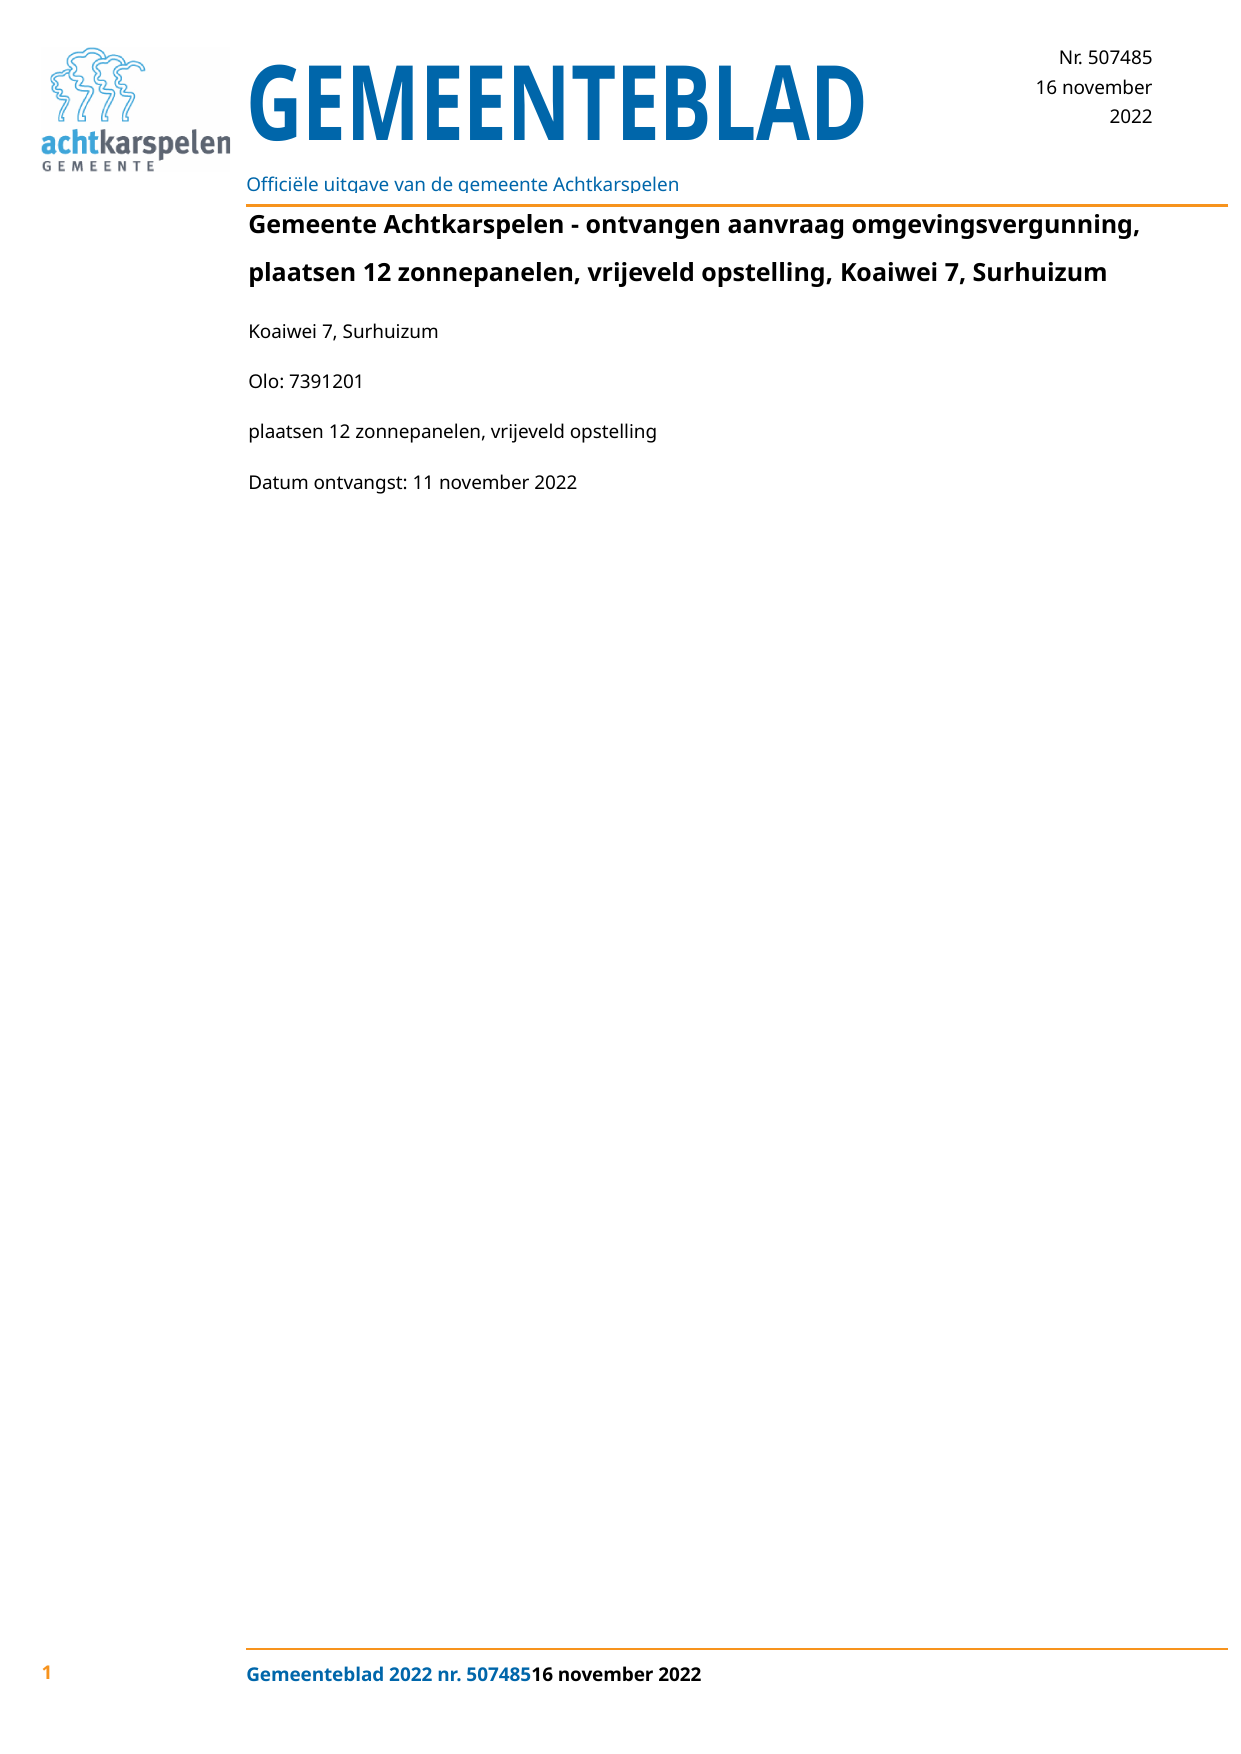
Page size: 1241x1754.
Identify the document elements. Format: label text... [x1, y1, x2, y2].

text Datum ontvangst: 11 november 2022 [248, 469, 1152, 495]
text Olo: 7391201 [248, 368, 1152, 394]
picture [41, 47, 231, 172]
text Gemeente Achtkarspelen - ontvangen aanvraag omgevingsvergunning, plaatsen 12 zonnepanelen, vrijeveld opstelling, Koaiwei 7, Surhuizum [248, 207, 1152, 288]
text plaatsen 12 zonnepanelen, vrijeveld opstelling [248, 419, 1152, 444]
text Koaiwei 7, Surhuizum [248, 318, 1152, 344]
